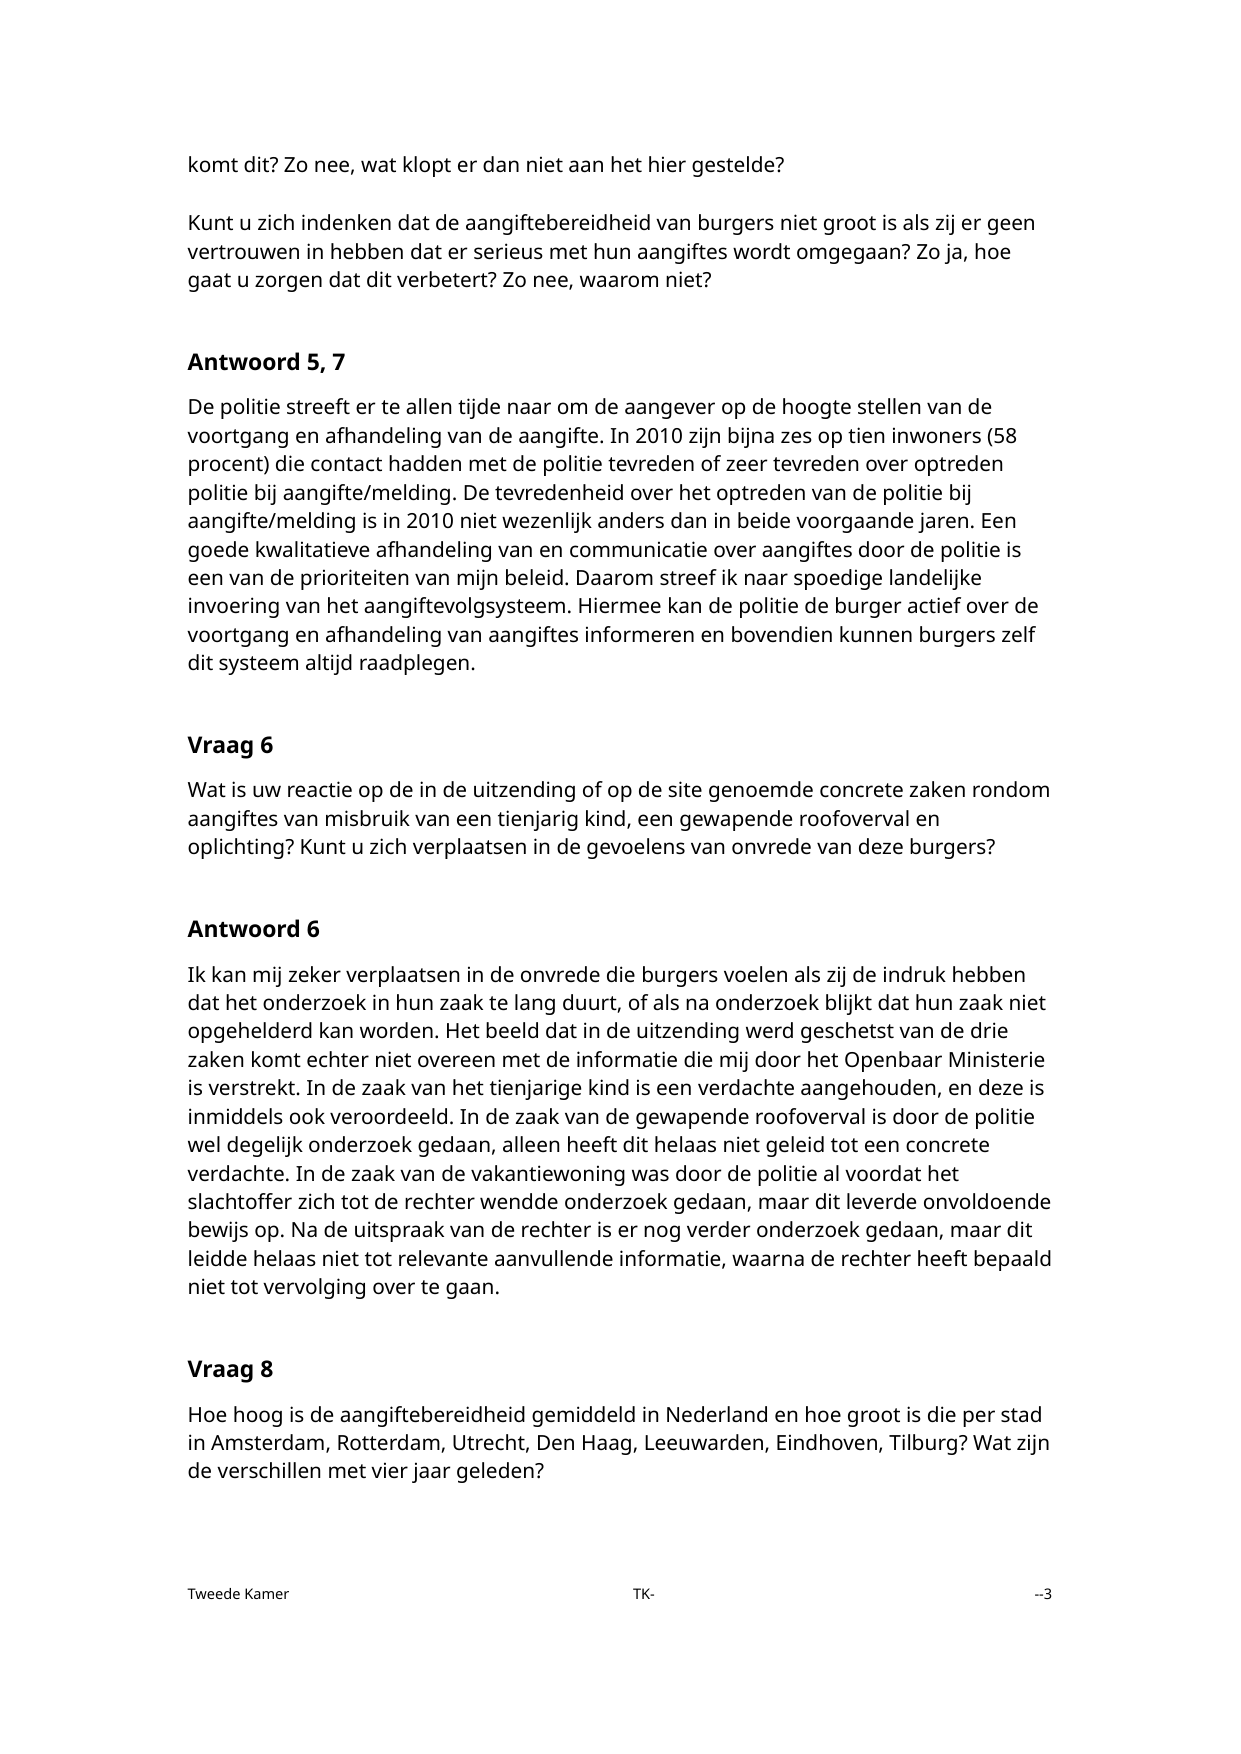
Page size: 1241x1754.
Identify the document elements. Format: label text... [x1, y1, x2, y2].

subtitle Vraag 6 [187, 729, 1053, 761]
text Hoe hoog is de aangiftebereidheid gemiddeld in Nederland en hoe groot is die per stad in Amsterdam, Rotterdam, Utrecht, Den Haag, Leeuwarden, Eindhoven, Tilburg? Wat zijn de verschillen met vier jaar geleden? [187, 1400, 1053, 1485]
subtitle Antwoord 6 [187, 913, 1053, 945]
text De politie streeft er te allen tijde naar om de aangever op de hoogte stellen van de voortgang en afhandeling van de aangifte. In 2010 zijn bijna zes op tien inwoners (58 procent) die contact hadden met de politie tevreden of zeer tevreden over optreden politie bij aangifte/melding. De tevredenheid over het optreden van de politie bij aangifte/melding is in 2010 niet wezenlijk anders dan in beide voorgaande jaren. Een goede kwalitatieve afhandeling van en communicatie over aangiftes door de politie is een van de prioriteiten van mijn beleid. Daarom streef ik naar spoedige landelijke invoering van het aangiftevolgsysteem. Hiermee kan de politie de burger actief over de voortgang en afhandeling van aangiftes informeren en bovendien kunnen burgers zelf dit systeem altijd raadplegen. [187, 392, 1053, 677]
text Wat is uw reactie op de in de uitzending of op de site genoemde concrete zaken rondom aangiftes van misbruik van een tienjarig kind, een gewapende roofoverval en oplichting? Kunt u zich verplaatsen in de gevoelens van onvrede van deze burgers? [187, 776, 1053, 861]
subtitle Antwoord 5, 7 [187, 346, 1053, 377]
text Kunt u zich indenken dat de aangiftebereidheid van burgers niet groot is als zij er geen vertrouwen in hebben dat er serieus met hun aangiftes wordt omgegaan? Zo ja, hoe gaat u zorgen dat dit verbetert? Zo nee, waarom niet? [187, 208, 1053, 294]
text komt dit? Zo nee, wat klopt er dan niet aan het hier gestelde? [187, 150, 1053, 178]
subtitle Vraag 8 [187, 1353, 1053, 1385]
text Ik kan mij zeker verplaatsen in de onvrede die burgers voelen als zij de indruk hebben dat het onderzoek in hun zaak te lang duurt, of als na onderzoek blijkt dat hun zaak niet opgehelderd kan worden. Het beeld dat in de uitzending werd geschetst van de drie zaken komt echter niet overeen met de informatie die mij door het Openbaar Ministerie is verstrekt. In de zaak van het tienjarige kind is een verdachte aangehouden, en deze is inmiddels ook veroordeeld. In de zaak van de gewapende roofoverval is door de politie wel degelijk onderzoek gedaan, alleen heeft dit helaas niet geleid tot een concrete verdachte. In de zaak van de vakantiewoning was door de politie al voordat het slachtoffer zich tot de rechter wendde onderzoek gedaan, maar dit leverde onvoldoende bewijs op. Na de uitspraak van de rechter is er nog verder onderzoek gedaan, maar dit leidde helaas niet tot relevante aanvullende informatie, waarna de rechter heeft bepaald niet tot vervolging over te gaan. [187, 960, 1053, 1301]
